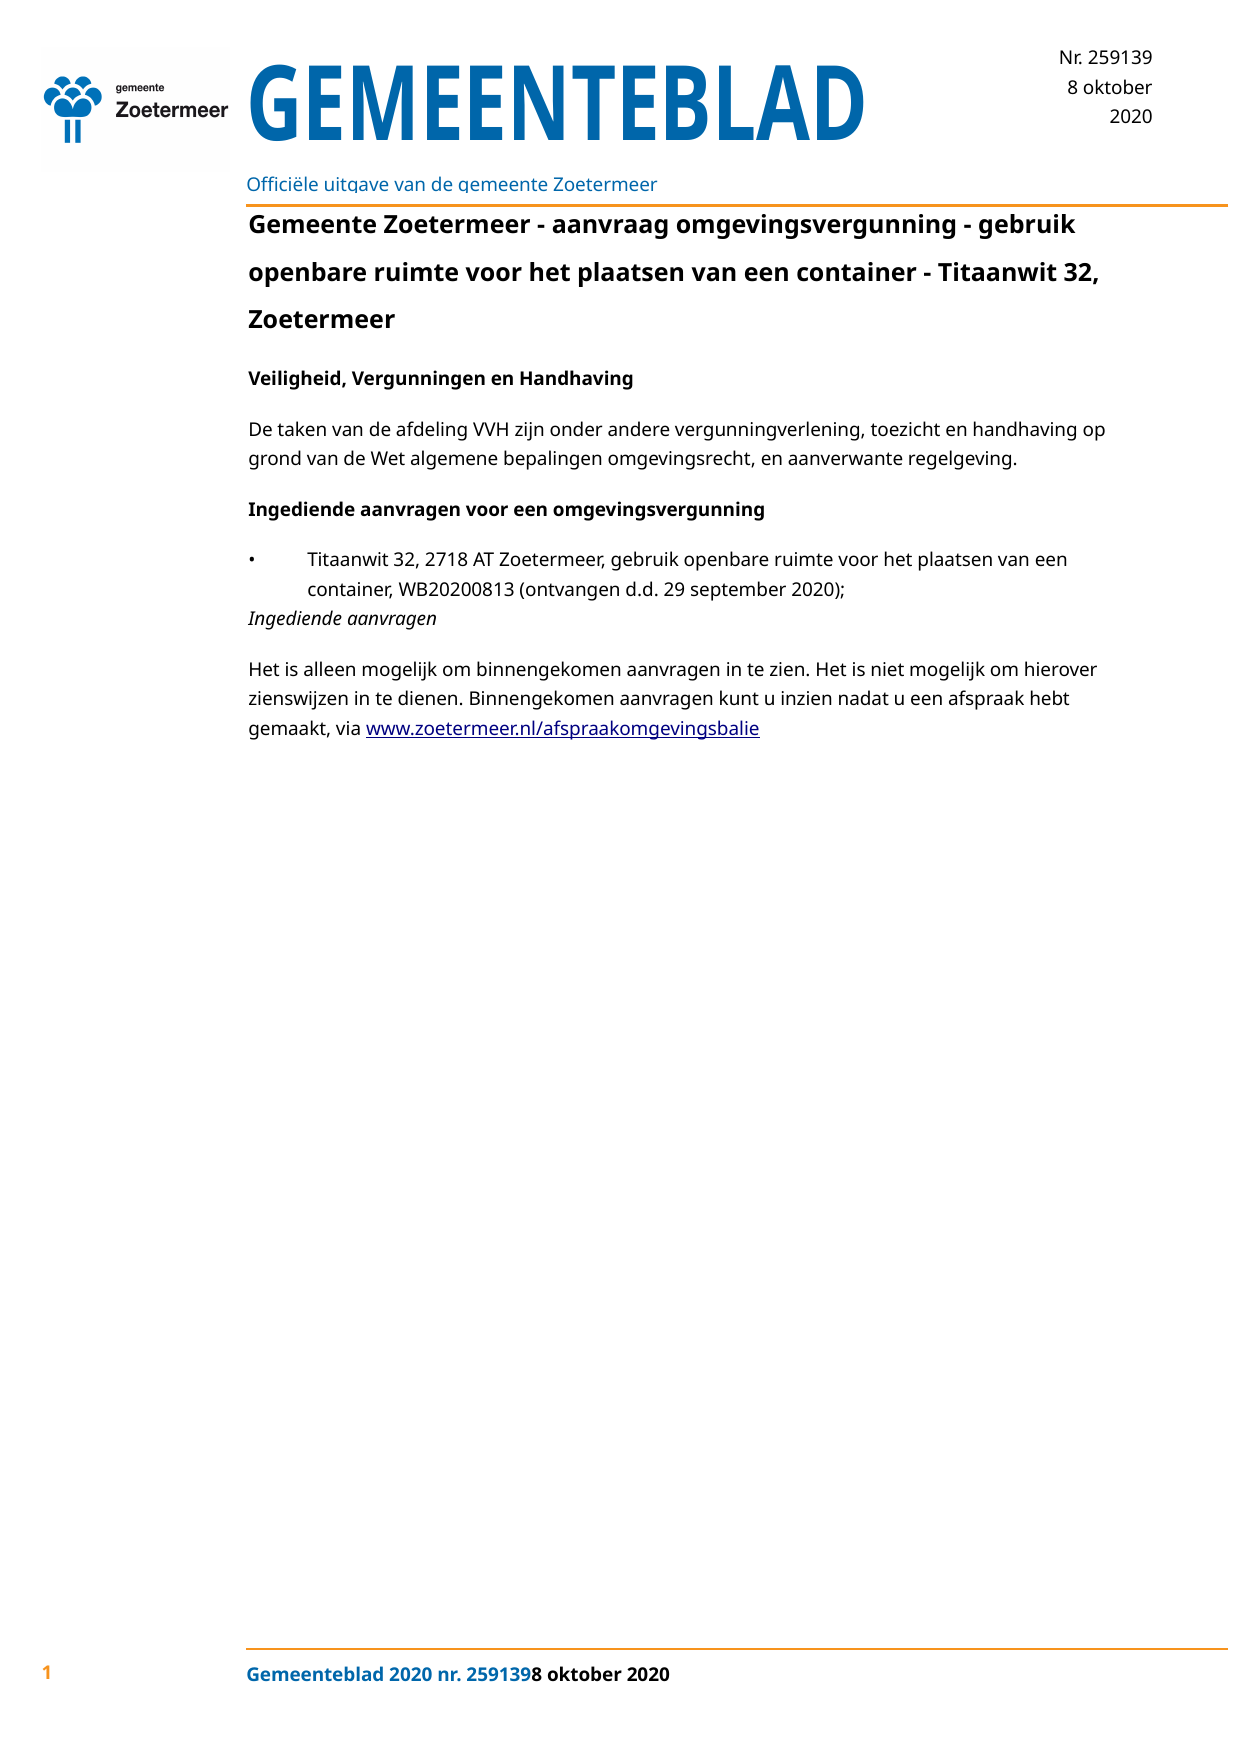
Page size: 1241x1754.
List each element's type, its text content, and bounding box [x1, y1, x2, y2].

list Titaanwit 32, 2718 AT Zoetermeer, gebruik openbare ruimte voor het plaatsen van een container, WB20200813 (ontvangen d.d. 29 september 2020); [248, 546, 1152, 602]
text Veiligheid, Vergunningen en Handhaving [248, 366, 1152, 391]
text Het is alleen mogelijk om binnengekomen aanvragen in te zien. Het is niet mogelijk om hierover zienswijzen in te dienen. Binnengekomen aanvragen kunt u inzien nadat u een afspraak hebt gemaakt, via www.zoetermeer.nl/afspraakomgevingsbalie [248, 656, 1152, 741]
text Ingediende aanvragen voor een omgevingsvergunning [248, 496, 1152, 522]
text Gemeente Zoetermeer - aanvraag omgevingsvergunning - gebruik openbare ruimte voor het plaatsen van een container - Titaanwit 32, Zoetermeer [248, 207, 1152, 336]
text De taken van de afdeling VVH zijn onder andere vergunningverlening, toezicht en handhaving op grond van de Wet algemene bepalingen omgevingsrecht, en aanverwante regelgeving. [248, 416, 1152, 471]
picture [41, 47, 231, 172]
text Ingediende aanvragen [248, 606, 1152, 631]
